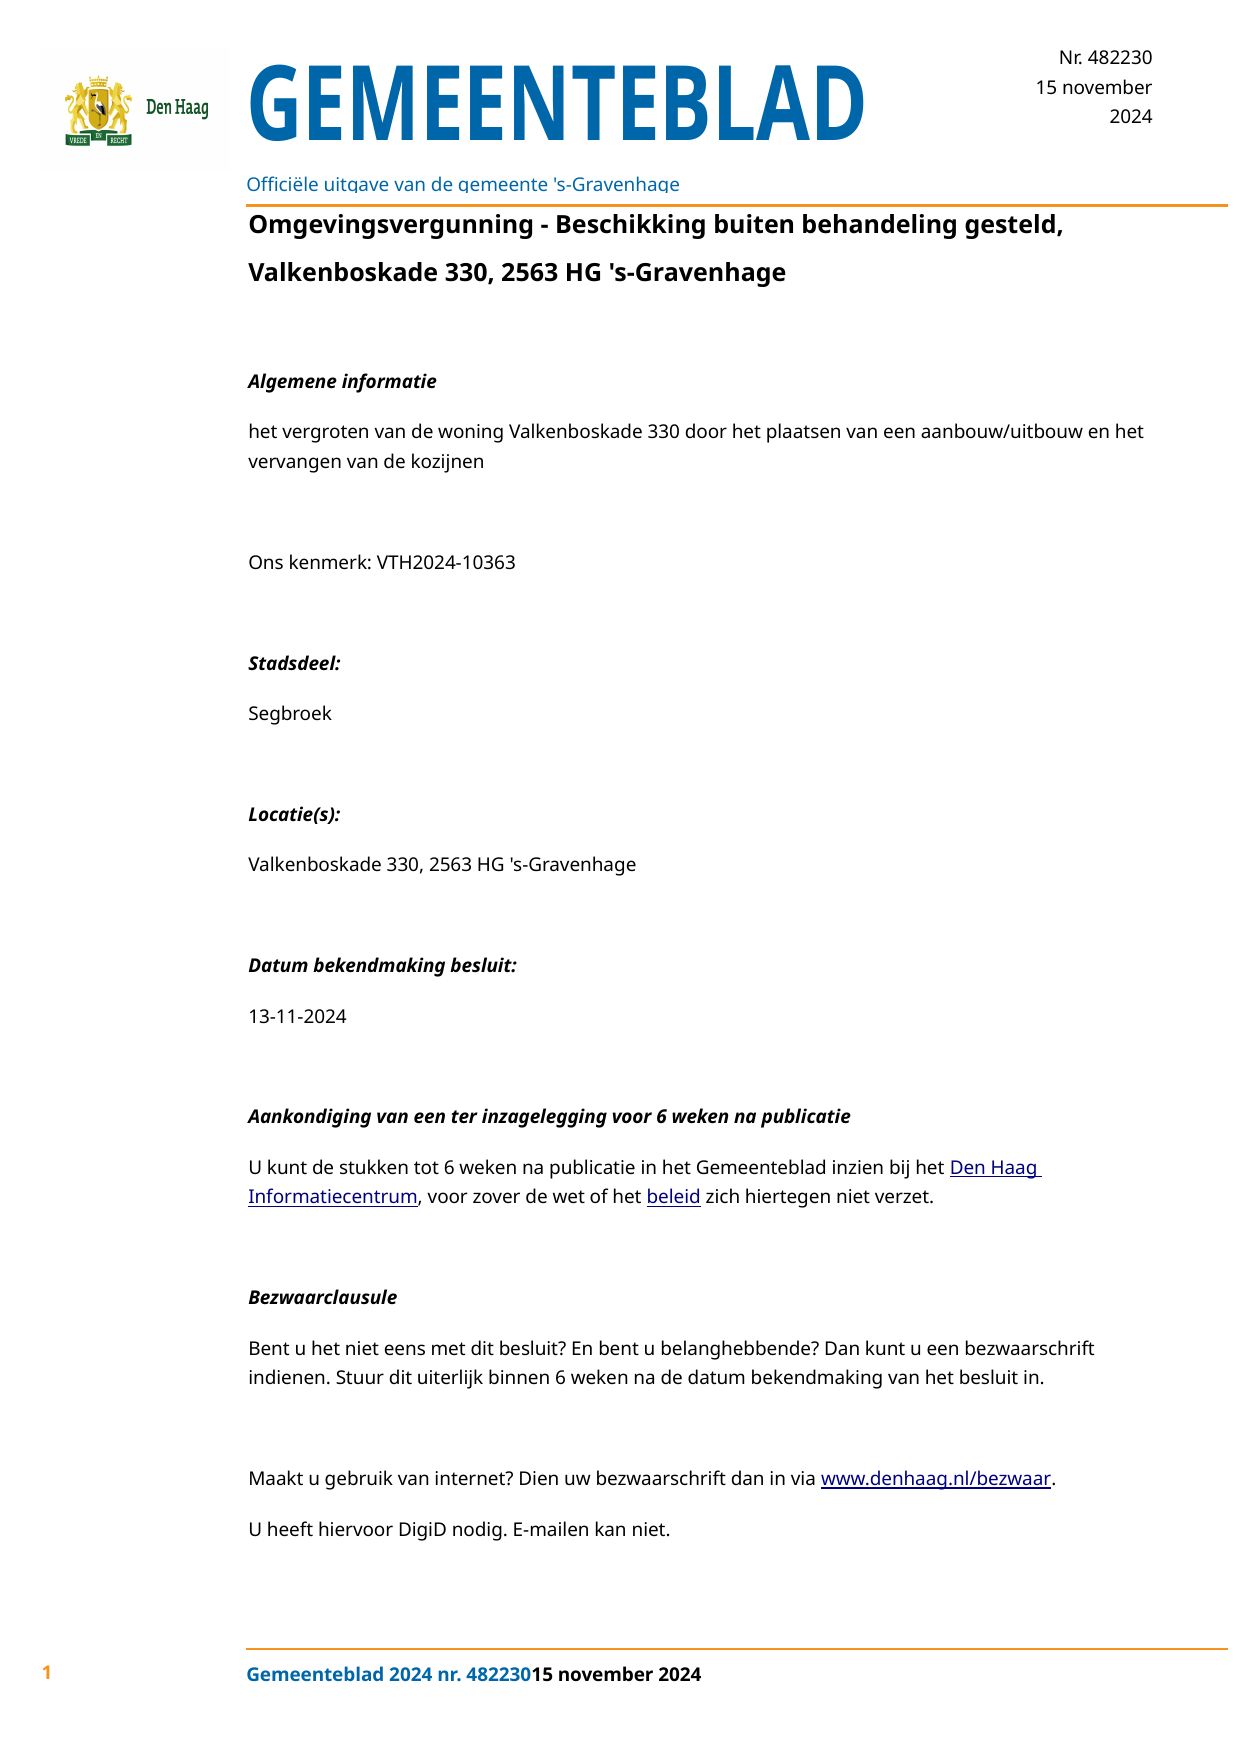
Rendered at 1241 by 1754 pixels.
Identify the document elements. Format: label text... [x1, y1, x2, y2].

text Algemene informatie [248, 368, 1152, 394]
text Segbroek [248, 700, 1152, 726]
text het vergroten van de woning Valkenboskade 330 door het plaatsen van een aanbouw/uitbouw en het vervangen van de kozijnen [248, 419, 1152, 474]
text Locatie(s): [248, 801, 1152, 827]
text Bent u het niet eens met dit besluit? En bent u belanghebbende? Dan kunt u een bezwaarschrift indienen. Stuur dit uiterlijk binnen 6 weken na de datum bekendmaking van het besluit in. [248, 1335, 1152, 1390]
text Valkenboskade 330, 2563 HG 's-Gravenhage [248, 852, 1152, 877]
text Maakt u gebruik van internet? Dien uw bezwaarschrift dan in via www.denhaag.nl/bezwaar. [248, 1465, 1152, 1491]
text Ons kenmerk: VTH2024-10363 [248, 549, 1152, 575]
text 13-11-2024 [248, 1003, 1152, 1029]
text Stadsdeel: [248, 650, 1152, 676]
picture [41, 47, 231, 172]
text Aankondiging van een ter inzagelegging voor 6 weken na publicatie [248, 1104, 1152, 1129]
text U kunt de stukken tot 6 weken na publicatie in het Gemeenteblad inzien bij het Den Haag Informatiecentrum, voor zover de wet of het beleid zich hiertegen niet verzet. [248, 1154, 1152, 1209]
text Bezwaarclausule [248, 1284, 1152, 1310]
text U heeft hiervoor DigiD nodig. E-mailen kan niet. [248, 1516, 1152, 1542]
text Omgevingsvergunning - Beschikking buiten behandeling gesteld, Valkenboskade 330, 2563 HG 's-Gravenhage [248, 207, 1152, 288]
text Datum bekendmaking besluit: [248, 952, 1152, 978]
